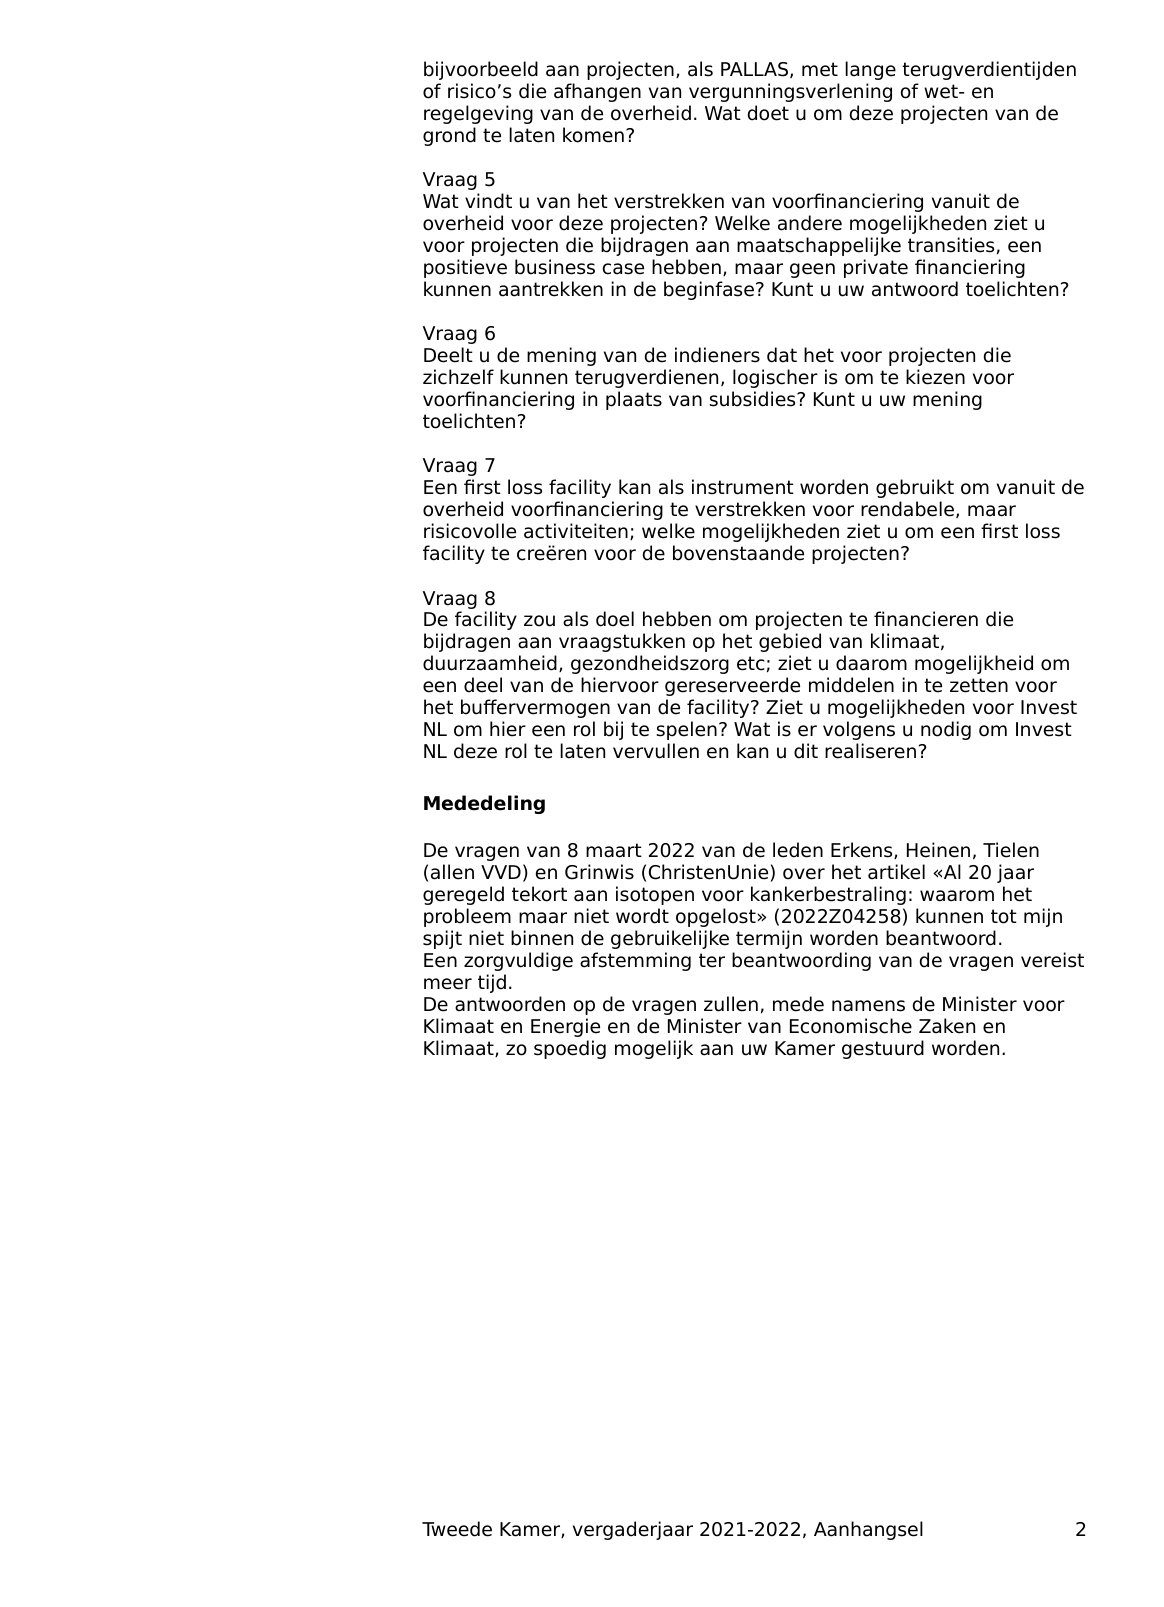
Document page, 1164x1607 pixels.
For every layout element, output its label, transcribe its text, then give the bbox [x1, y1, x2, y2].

text Vraag 5 [422, 169, 1087, 191]
text Een zorgvuldige afstemming ter beantwoording van de vragen vereist meer tijd. [422, 950, 1087, 994]
text De antwoorden op de vragen zullen, mede namens de Minister voor Klimaat en Energie en de Minister van Economische Zaken en Klimaat, zo spoedig mogelijk aan uw Kamer gestuurd worden. [422, 994, 1087, 1060]
text Vraag 8 [422, 587, 1087, 609]
subtitle Mededeling [422, 793, 1087, 815]
text Wat vindt u van het verstrekken van voorfinanciering vanuit de overheid voor deze projecten? Welke andere mogelijkheden ziet u voor projecten die bijdragen aan maatschappelijke transities, een positieve business case hebben, maar geen private financiering kunnen aantrekken in de beginfase? Kunt u uw antwoord toelichten? [422, 191, 1087, 301]
text Een first loss facility kan als instrument worden gebruikt om vanuit de overheid voorfinanciering te verstrekken voor rendabele, maar risicovolle activiteiten; welke mogelijkheden ziet u om een first loss facility te creëren voor de bovenstaande projecten? [422, 477, 1087, 565]
text Deelt u de mening van de indieners dat het voor projecten die zichzelf kunnen terugverdienen, logischer is om te kiezen voor voorfinanciering in plaats van subsidies? Kunt u uw mening toelichten? [422, 345, 1087, 433]
text bijvoorbeeld aan projecten, als PALLAS, met lange terugverdientijden of risico’s die afhangen van vergunningsverlening of wet- en regelgeving van de overheid. Wat doet u om deze projecten van de grond te laten komen? [422, 59, 1087, 147]
text De facility zou als doel hebben om projecten te financieren die bijdragen aan vraagstukken op het gebied van klimaat, duurzaamheid, gezondheidszorg etc; ziet u daarom mogelijkheid om een deel van de hiervoor gereserveerde middelen in te zetten voor het buffervermogen van de facility? Ziet u mogelijkheden voor Invest NL om hier een rol bij te spelen? Wat is er volgens u nodig om Invest NL deze rol te laten vervullen en kan u dit realiseren? [422, 609, 1087, 763]
text Vraag 7 [422, 455, 1087, 477]
text Vraag 6 [422, 323, 1087, 345]
text De vragen van 8 maart 2022 van de leden Erkens, Heinen, Tielen (allen VVD) en Grinwis (ChristenUnie) over het artikel «Al 20 jaar geregeld tekort aan isotopen voor kankerbestraling: waarom het probleem maar niet wordt opgelost» (2022Z04258) kunnen tot mijn spijt niet binnen de gebruikelijke termijn worden beantwoord. [422, 840, 1087, 950]
